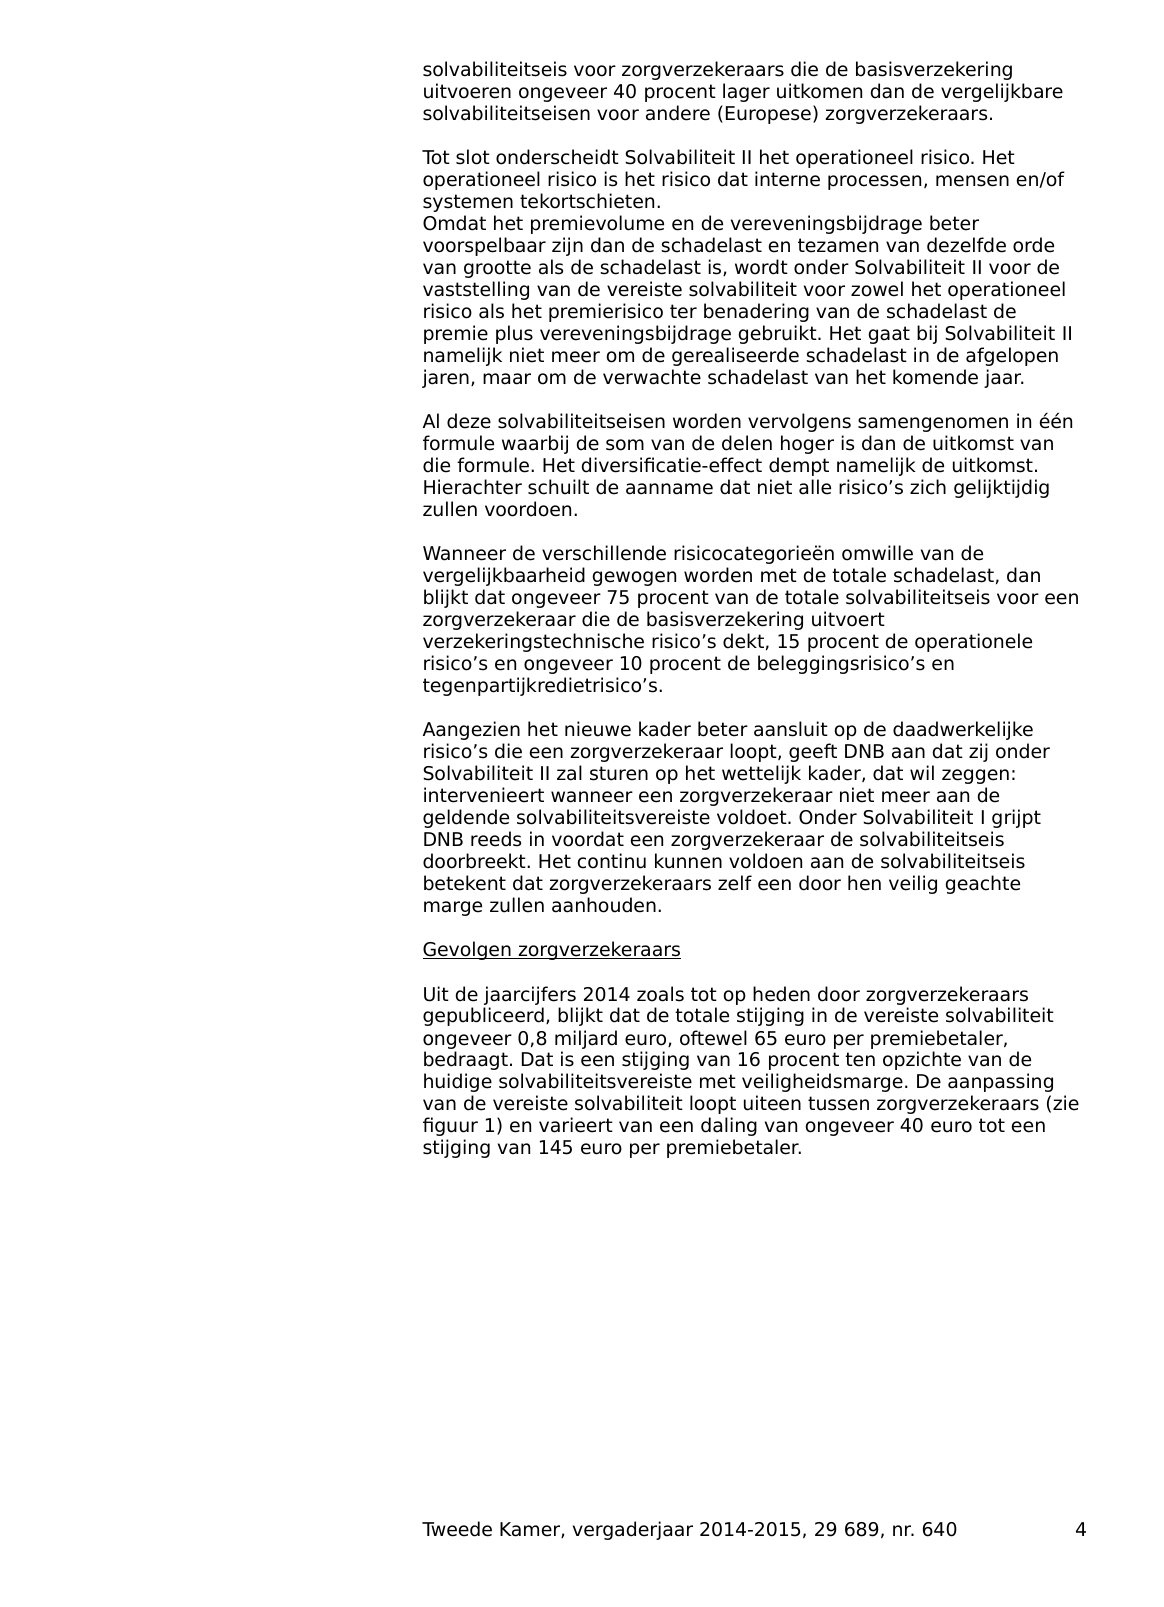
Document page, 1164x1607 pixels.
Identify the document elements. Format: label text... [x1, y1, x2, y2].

text Al deze solvabiliteitseisen worden vervolgens samengenomen in één formule waarbij de som van de delen hoger is dan de uitkomst van die formule. Het diversificatie-effect dempt namelijk de uitkomst. Hierachter schuilt de aanname dat niet alle risico’s zich gelijktijdig zullen voordoen. [422, 411, 1087, 521]
text Tot slot onderscheidt Solvabiliteit II het operationeel risico. Het operationeel risico is het risico dat interne processen, mensen en/of systemen tekortschieten. [422, 147, 1087, 213]
text Uit de jaarcijfers 2014 zoals tot op heden door zorgverzekeraars gepubliceerd, blijkt dat de totale stijging in de vereiste solvabiliteit ongeveer 0,8 miljard euro, oftewel 65 euro per premiebetaler, bedraagt. Dat is een stijging van 16 procent ten opzichte van de huidige solvabiliteitsvereiste met veiligheidsmarge. De aanpassing van de vereiste solvabiliteit loopt uiteen tussen zorgverzekeraars (zie figuur 1) en varieert van een daling van ongeveer 40 euro tot een stijging van 145 euro per premiebetaler. [422, 983, 1087, 1159]
subtitle Gevolgen zorgverzekeraars [422, 939, 1087, 961]
text Wanneer de verschillende risicocategorieën omwille van de vergelijkbaarheid gewogen worden met de totale schadelast, dan blijkt dat ongeveer 75 procent van de totale solvabiliteitseis voor een zorgverzekeraar die de basisverzekering uitvoert verzekeringstechnische risico’s dekt, 15 procent de operationele risico’s en ongeveer 10 procent de beleggingsrisico’s en tegenpartijkredietrisico’s. [422, 543, 1087, 697]
text Omdat het premievolume en de vereveningsbijdrage beter voorspelbaar zijn dan de schadelast en tezamen van dezelfde orde van grootte als de schadelast is, wordt onder Solvabiliteit II voor de vaststelling van de vereiste solvabiliteit voor zowel het operationeel risico als het premierisico ter benadering van de schadelast de premie plus vereveningsbijdrage gebruikt. Het gaat bij Solvabiliteit II namelijk niet meer om de gerealiseerde schadelast in de afgelopen jaren, maar om de verwachte schadelast van het komende jaar. [422, 213, 1087, 389]
text Aangezien het nieuwe kader beter aansluit op de daadwerkelijke risico’s die een zorgverzekeraar loopt, geeft DNB aan dat zij onder Solvabiliteit II zal sturen op het wettelijk kader, dat wil zeggen: intervenieert wanneer een zorgverzekeraar niet meer aan de geldende solvabiliteitsvereiste voldoet. Onder Solvabiliteit I grijpt DNB reeds in voordat een zorgverzekeraar de solvabiliteitseis doorbreekt. Het continu kunnen voldoen aan de solvabiliteitseis betekent dat zorgverzekeraars zelf een door hen veilig geachte marge zullen aanhouden. [422, 719, 1087, 917]
text solvabiliteitseis voor zorgverzekeraars die de basisverzekering uitvoeren ongeveer 40 procent lager uitkomen dan de vergelijkbare solvabiliteitseisen voor andere (Europese) zorgverzekeraars. [422, 59, 1087, 125]
